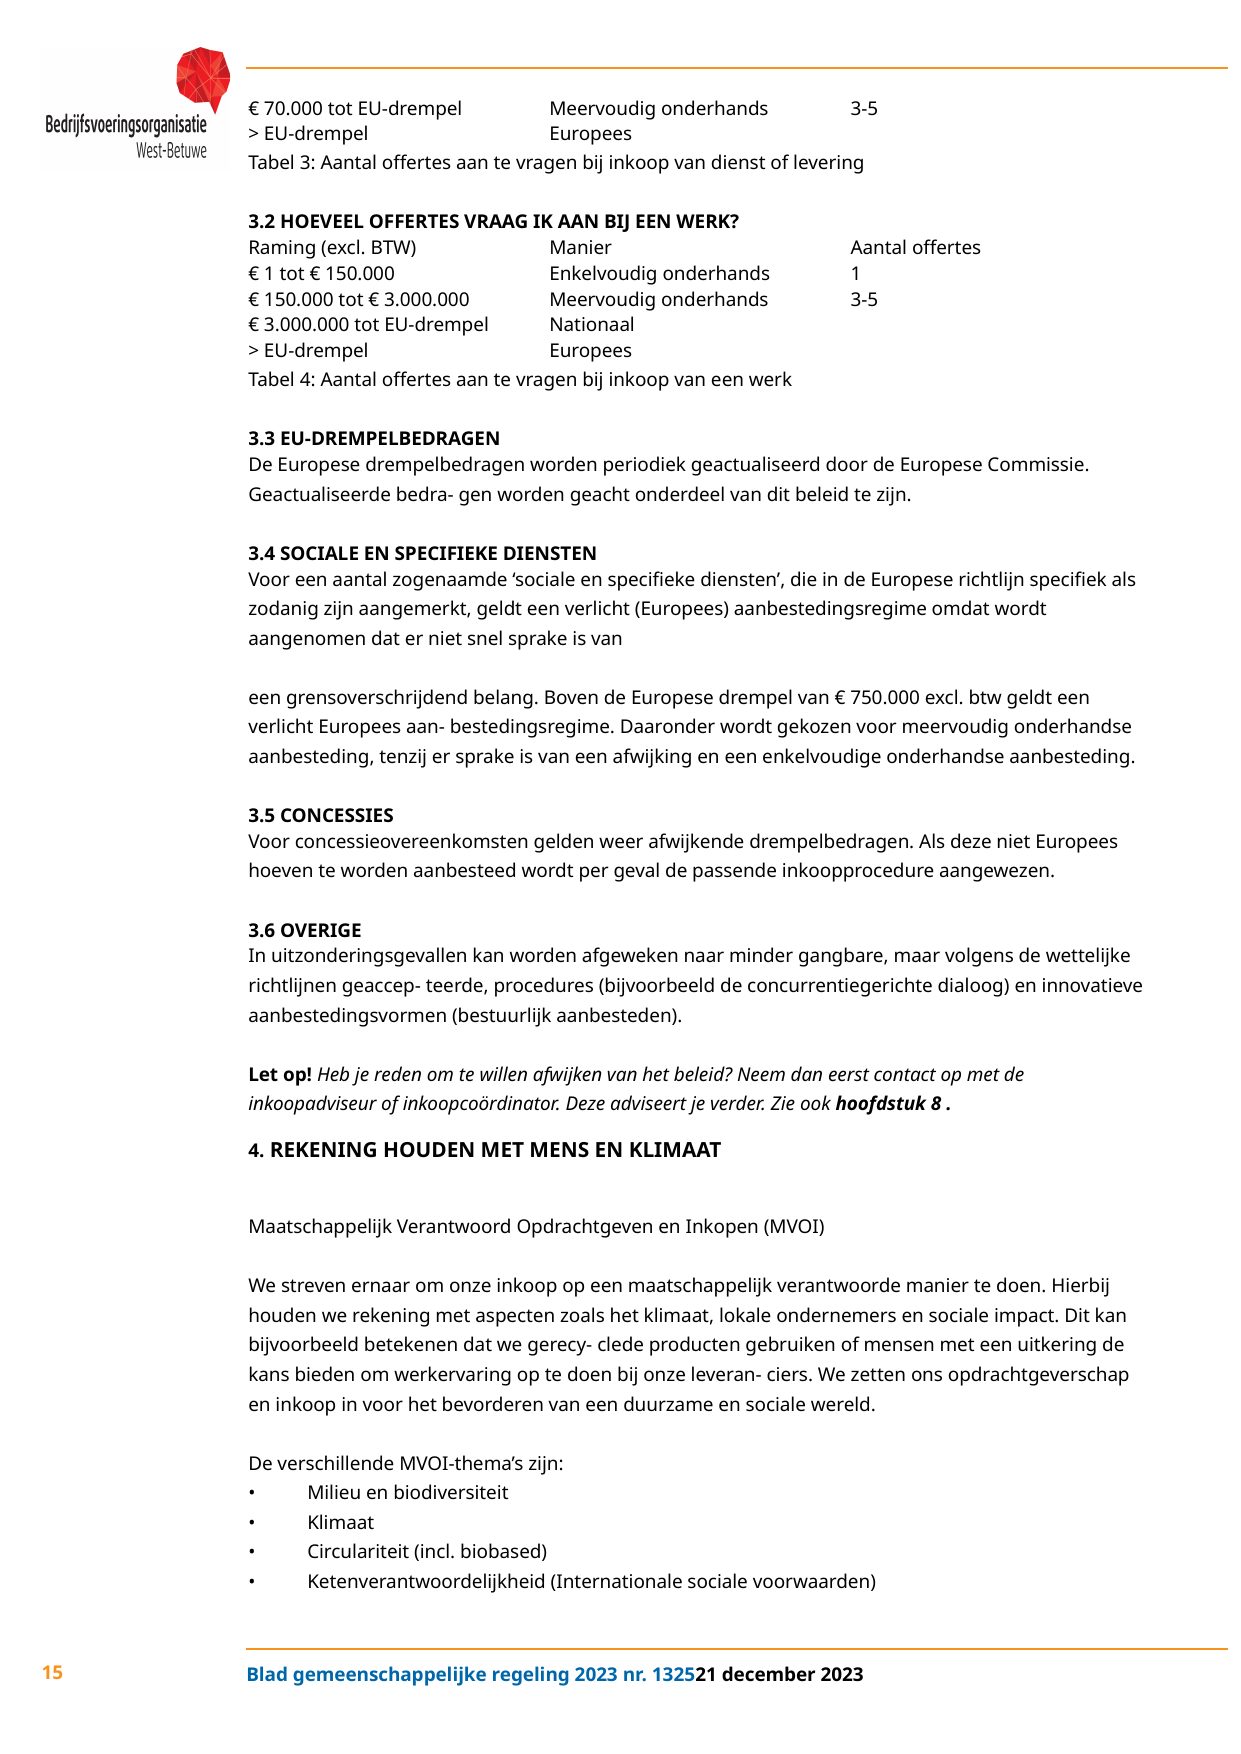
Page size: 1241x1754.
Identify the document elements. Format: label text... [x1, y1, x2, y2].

table_cell 3-5 [850, 286, 1152, 312]
text De verschillende MVOI-thema’s zijn: [248, 1450, 1152, 1476]
table_cell Enkelvoudig onderhands [549, 260, 850, 286]
text 4. REKENING HOUDEN MET MENS EN KLIMAAT [248, 1136, 1152, 1164]
text 3.2 HOEVEEL OFFERTES VRAAG IK AAN BIJ EEN WERK? [248, 209, 1152, 234]
table_cell Meervoudig onderhands [549, 286, 850, 312]
table_cell [850, 121, 1152, 146]
table_cell € 150.000 tot € 3.000.000 [248, 286, 549, 312]
table_cell > EU-drempel [248, 121, 549, 146]
text 3.4 SOCIALE EN SPECIFIEKE DIENSTEN [248, 540, 1152, 566]
text In uitzonderingsgevallen kan worden afgeweken naar minder gangbare, maar volgens de wettelijke richtlijnen geaccep- teerde, procedures (bijvoorbeeld de concurrentiegerichte dialoog) en innovatieve aanbestedingsvormen (bestuurlijk aanbesteden). [248, 943, 1152, 1027]
text 3.3 EU-DREMPELBEDRAGEN [248, 426, 1152, 451]
table_header Aantal offertes [850, 235, 1152, 260]
list Milieu en biodiversiteit [248, 1479, 1152, 1505]
table_cell Nationaal [549, 312, 850, 337]
picture [41, 47, 231, 172]
table_cell 1 [850, 260, 1152, 286]
text Tabel 4: Aantal offertes aan te vragen bij inkoop van een werk [248, 366, 1152, 392]
table_cell Europees [549, 121, 850, 146]
table_header Manier [549, 235, 850, 260]
text Tabel 3: Aantal offertes aan te vragen bij inkoop van dienst of levering [248, 149, 1152, 175]
table_cell Europees [549, 338, 850, 363]
table_header Raming (excl. BTW) [248, 235, 549, 260]
text We streven ernaar om onze inkoop op een maatschappelijk verantwoorde manier te doen. Hierbij houden we rekening met aspecten zoals het klimaat, lokale ondernemers en sociale impact. Dit kan bijvoorbeeld betekenen dat we gerecy- clede producten gebruiken of mensen met een uitkering de kans bieden om werkervaring op te doen bij onze leveran- ciers. We zetten ons opdrachtgeverschap en inkoop in voor het bevorderen van een duurzame en sociale wereld. [248, 1272, 1152, 1417]
text Voor concessieovereenkomsten gelden weer afwijkende drempelbedragen. Als deze niet Europees hoeven te worden aanbesteed wordt per geval de passende inkoopprocedure aangewezen. [248, 828, 1152, 883]
list Klimaat [248, 1509, 1152, 1535]
text 3.6 OVERIGE [248, 917, 1152, 943]
list Circulariteit (incl. biobased) [248, 1539, 1152, 1564]
table_cell [850, 312, 1152, 337]
table_cell € 3.000.000 tot EU-drempel [248, 312, 549, 337]
text De Europese drempelbedragen worden periodiek geactualiseerd door de Europese Commissie. Geactualiseerde bedra- gen worden geacht onderdeel van dit beleid te zijn. [248, 451, 1152, 507]
text Maatschappelijk Verantwoord Opdrachtgeven en Inkopen (MVOI) [248, 1213, 1152, 1239]
text een grensoverschrijdend belang. Boven de Europese drempel van € 750.000 excl. btw geldt een verlicht Europees aan- bestedingsregime. Daaronder wordt gekozen voor meervoudig onderhandse aanbesteding, tenzij er sprake is van een afwijking en een enkelvoudige onderhandse aanbesteding. [248, 684, 1152, 769]
table_header Let op! Heb je reden om te willen afwijken van het beleid? Neem dan eerst contact op met de inkoopadviseur of inkoopcoördinator. Deze adviseert je verder. Zie ook hoofdstuk 8 . [248, 1061, 1152, 1116]
table_cell Meervoudig onderhands [549, 95, 850, 121]
text 3.5 CONCESSIES [248, 802, 1152, 828]
text Voor een aantal zogenaamde ‘sociale en specifieke diensten’, die in de Europese richtlijn specifiek als zodanig zijn aangemerkt, geldt een verlicht (Europees) aanbestedingsregime omdat wordt aangenomen dat er niet snel sprake is van [248, 566, 1152, 651]
table_cell > EU-drempel [248, 338, 549, 363]
table_cell 3-5 [850, 95, 1152, 121]
table_cell € 1 tot € 150.000 [248, 260, 549, 286]
list Ketenverantwoordelijkheid (Internationale sociale voorwaarden) [248, 1568, 1152, 1594]
table_cell [850, 338, 1152, 363]
table_cell € 70.000 tot EU-drempel [248, 95, 549, 121]
